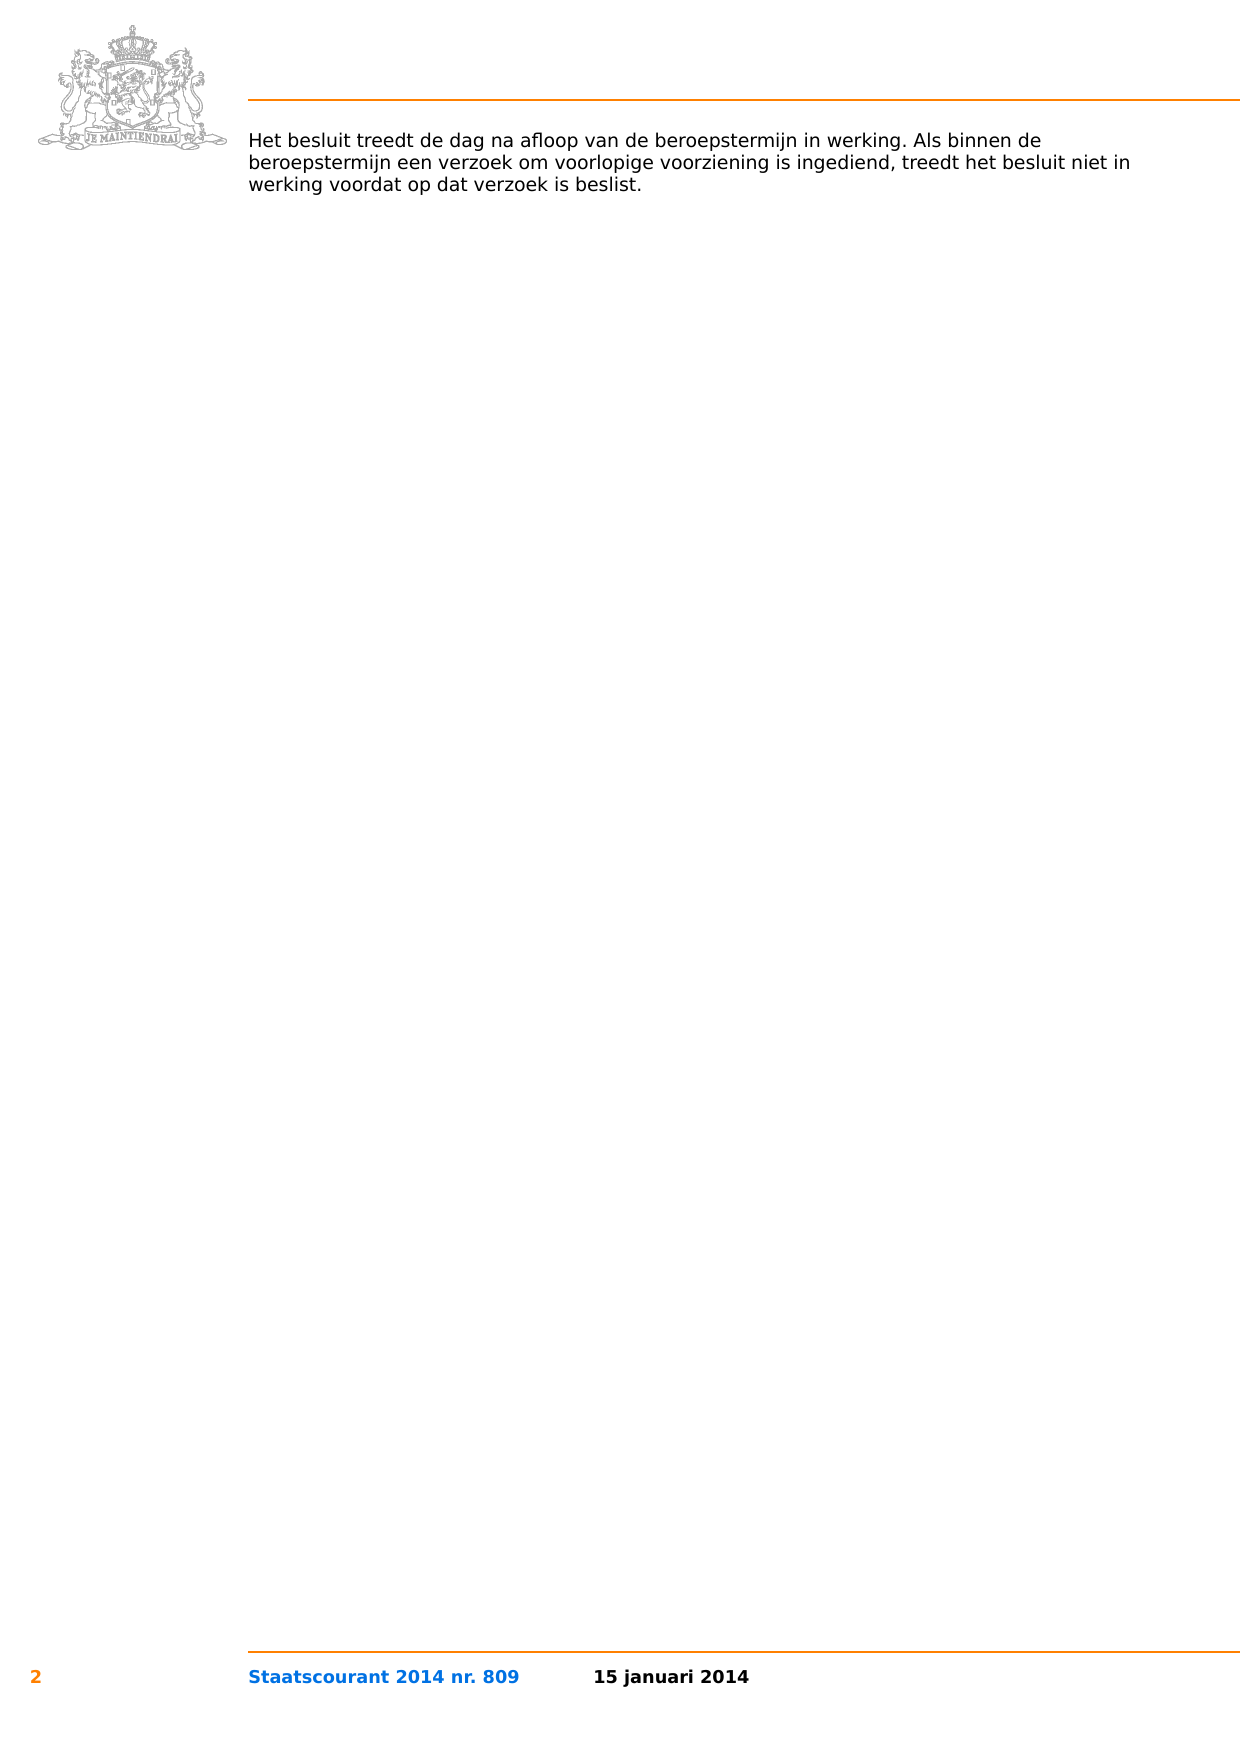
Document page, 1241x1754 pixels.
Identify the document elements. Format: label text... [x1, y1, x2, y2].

picture [38, 25, 227, 150]
text Het besluit treedt de dag na afloop van de beroepstermijn in werking. Als binnen de beroepstermijn een verzoek om voorlopige voorziening is ingediend, treedt het besluit niet in werking voordat op dat verzoek is beslist. [248, 130, 1163, 196]
